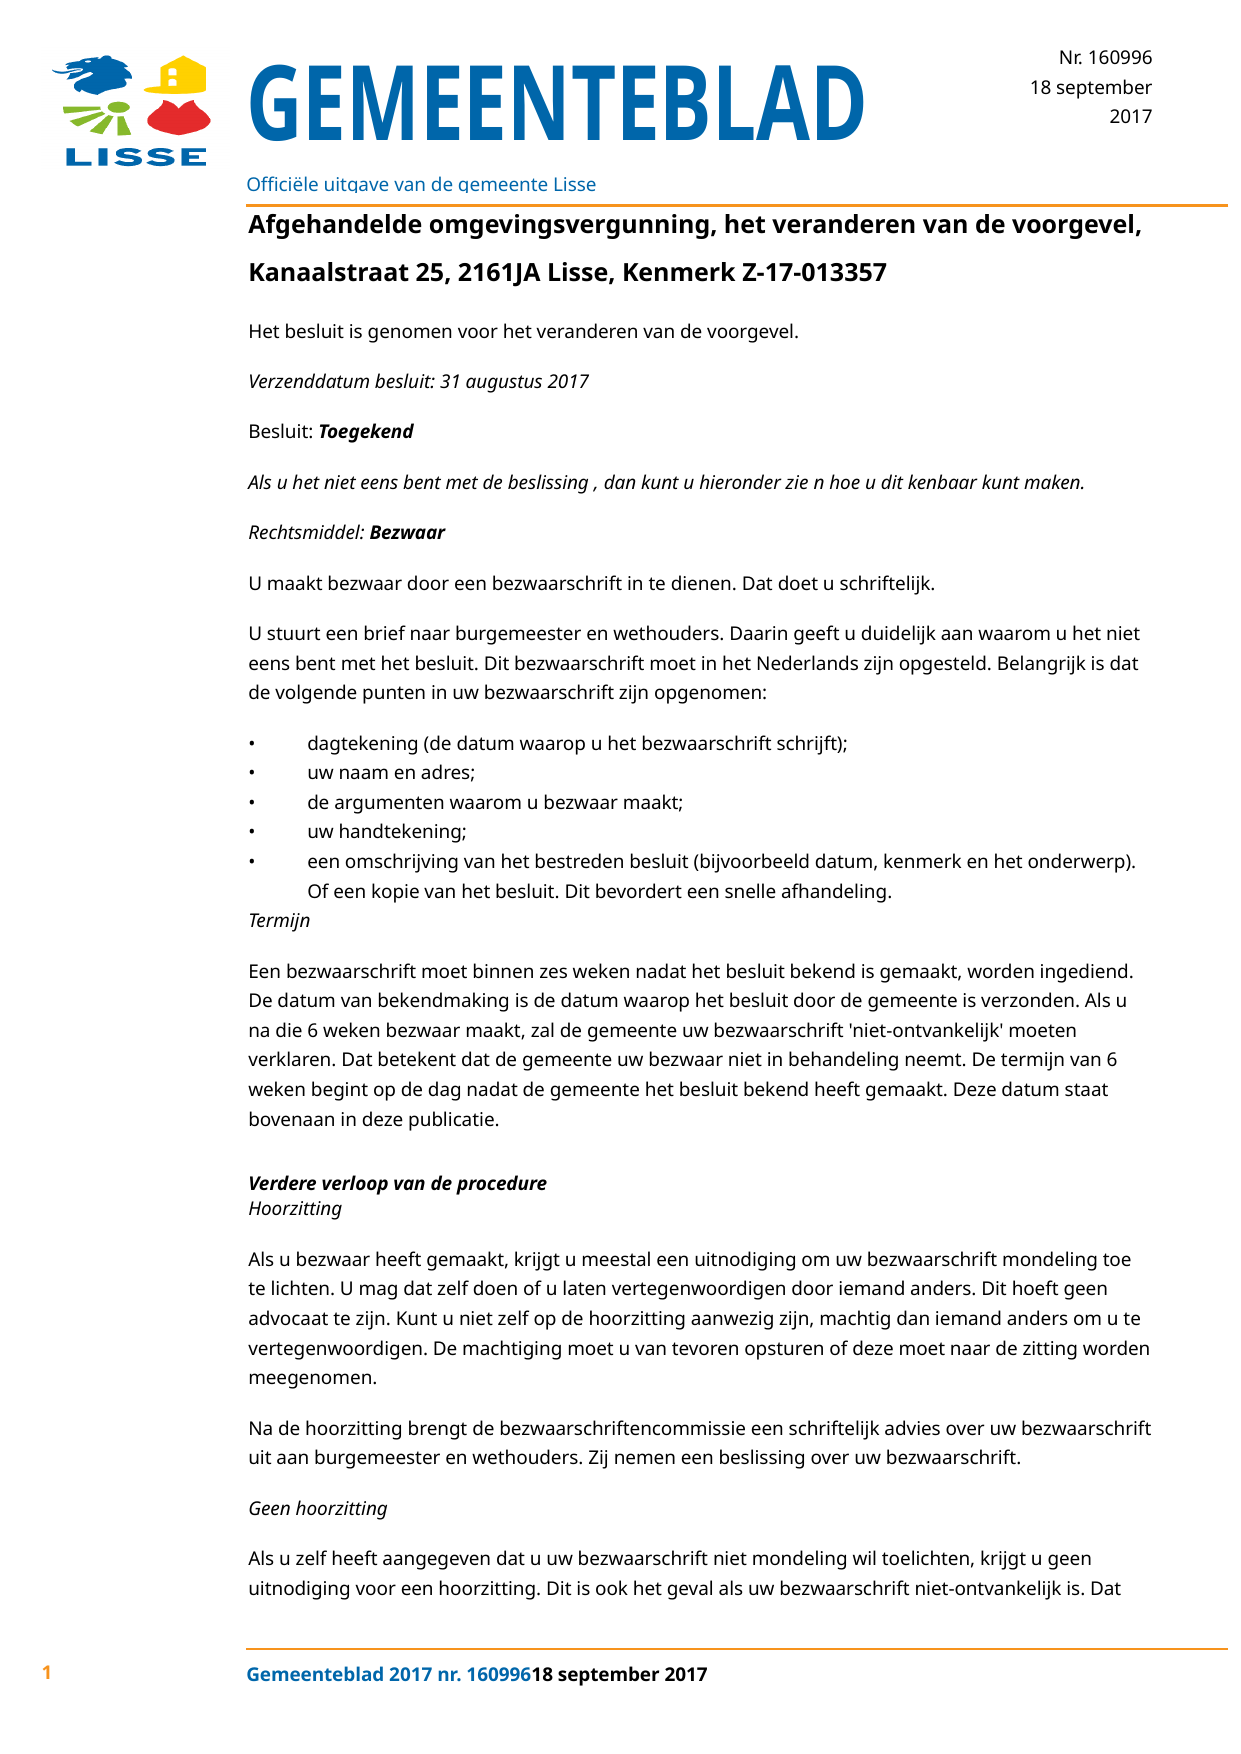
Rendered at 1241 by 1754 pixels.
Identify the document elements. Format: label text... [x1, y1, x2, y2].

text Afgehandelde omgevingsvergunning, het veranderen van de voorgevel, Kanaalstraat 25, 2161JA Lisse, Kenmerk Z-17-013357 [248, 207, 1152, 288]
list uw handtekening; [248, 819, 1152, 844]
list dagtekening (de datum waarop u het bezwaarschrift schrijft); [248, 730, 1152, 756]
list een omschrijving van het bestreden besluit (bijvoorbeeld datum, kenmerk en het onderwerp). Of een kopie van het besluit. Dit bevordert een snelle afhandeling. [248, 848, 1152, 904]
text Na de hoorzitting brengt de bezwaarschriftencommissie een schriftelijk advies over uw bezwaarschrift uit aan burgemeester en wethouders. Zij nemen een beslissing over uw bezwaarschrift. [248, 1415, 1152, 1470]
text Een bezwaarschrift moet binnen zes weken nadat het besluit bekend is gemaakt, worden ingediend. De datum van bekendmaking is de datum waarop het besluit door de gemeente is verzonden. Als u na die 6 weken bezwaar maakt, zal de gemeente uw bezwaarschrift 'niet-ontvankelijk' moeten verklaren. Dat betekent dat de gemeente uw bezwaar niet in behandeling neemt. De termijn van 6 weken begint op de dag nadat de gemeente het besluit bekend heeft gemaakt. Deze datum staat bovenaan in deze publicatie. [248, 958, 1152, 1132]
text U stuurt een brief naar burgemeester en wethouders. Daarin geeft u duidelijk aan waarom u het niet eens bent met het besluit. Dit bezwaarschrift moet in het Nederlands zijn opgesteld. Belangrijk is dat de volgende punten in uw bezwaarschrift zijn opgenomen: [248, 620, 1152, 705]
list de argumenten waarom u bezwaar maakt; [248, 789, 1152, 815]
text U maakt bezwaar door een bezwaarschrift in te dienen. Dat doet u schriftelijk. [248, 570, 1152, 596]
text Als u bezwaar heeft gemaakt, krijgt u meestal een uitnodiging om uw bezwaarschrift mondeling toe te lichten. U mag dat zelf doen of u laten vertegenwoordigen door iemand anders. Dit hoeft geen advocaat te zijn. Kunt u niet zelf op de hoorzitting aanwezig zijn, machtig dan iemand anders om u te vertegenwoordigen. De machtiging moet u van tevoren opsturen of deze moet naar de zitting worden meegenomen. [248, 1246, 1152, 1390]
text Geen hoorzitting [248, 1495, 1152, 1520]
text Verzenddatum besluit: 31 augustus 2017 [248, 368, 1152, 394]
text Als u zelf heeft aangegeven dat u uw bezwaarschrift niet mondeling wil toelichten, krijgt u geen uitnodiging voor een hoorzitting. Dit is ook het geval als uw bezwaarschrift niet-ontvankelijk is. Dat [248, 1545, 1152, 1600]
text Verdere verloop van de procedure [248, 1170, 1152, 1196]
text Als u het niet eens bent met de beslissing , dan kunt u hieronder zie n hoe u dit kenbaar kunt maken. [248, 469, 1152, 495]
text Hoorzitting [248, 1196, 1152, 1221]
picture [41, 47, 231, 172]
text Rechtsmiddel: Bezwaar [248, 519, 1152, 545]
text Het besluit is genomen voor het veranderen van de voorgevel. [248, 318, 1152, 344]
text Termijn [248, 907, 1152, 933]
text Besluit: Toegekend [248, 419, 1152, 444]
list uw naam en adres; [248, 759, 1152, 785]
